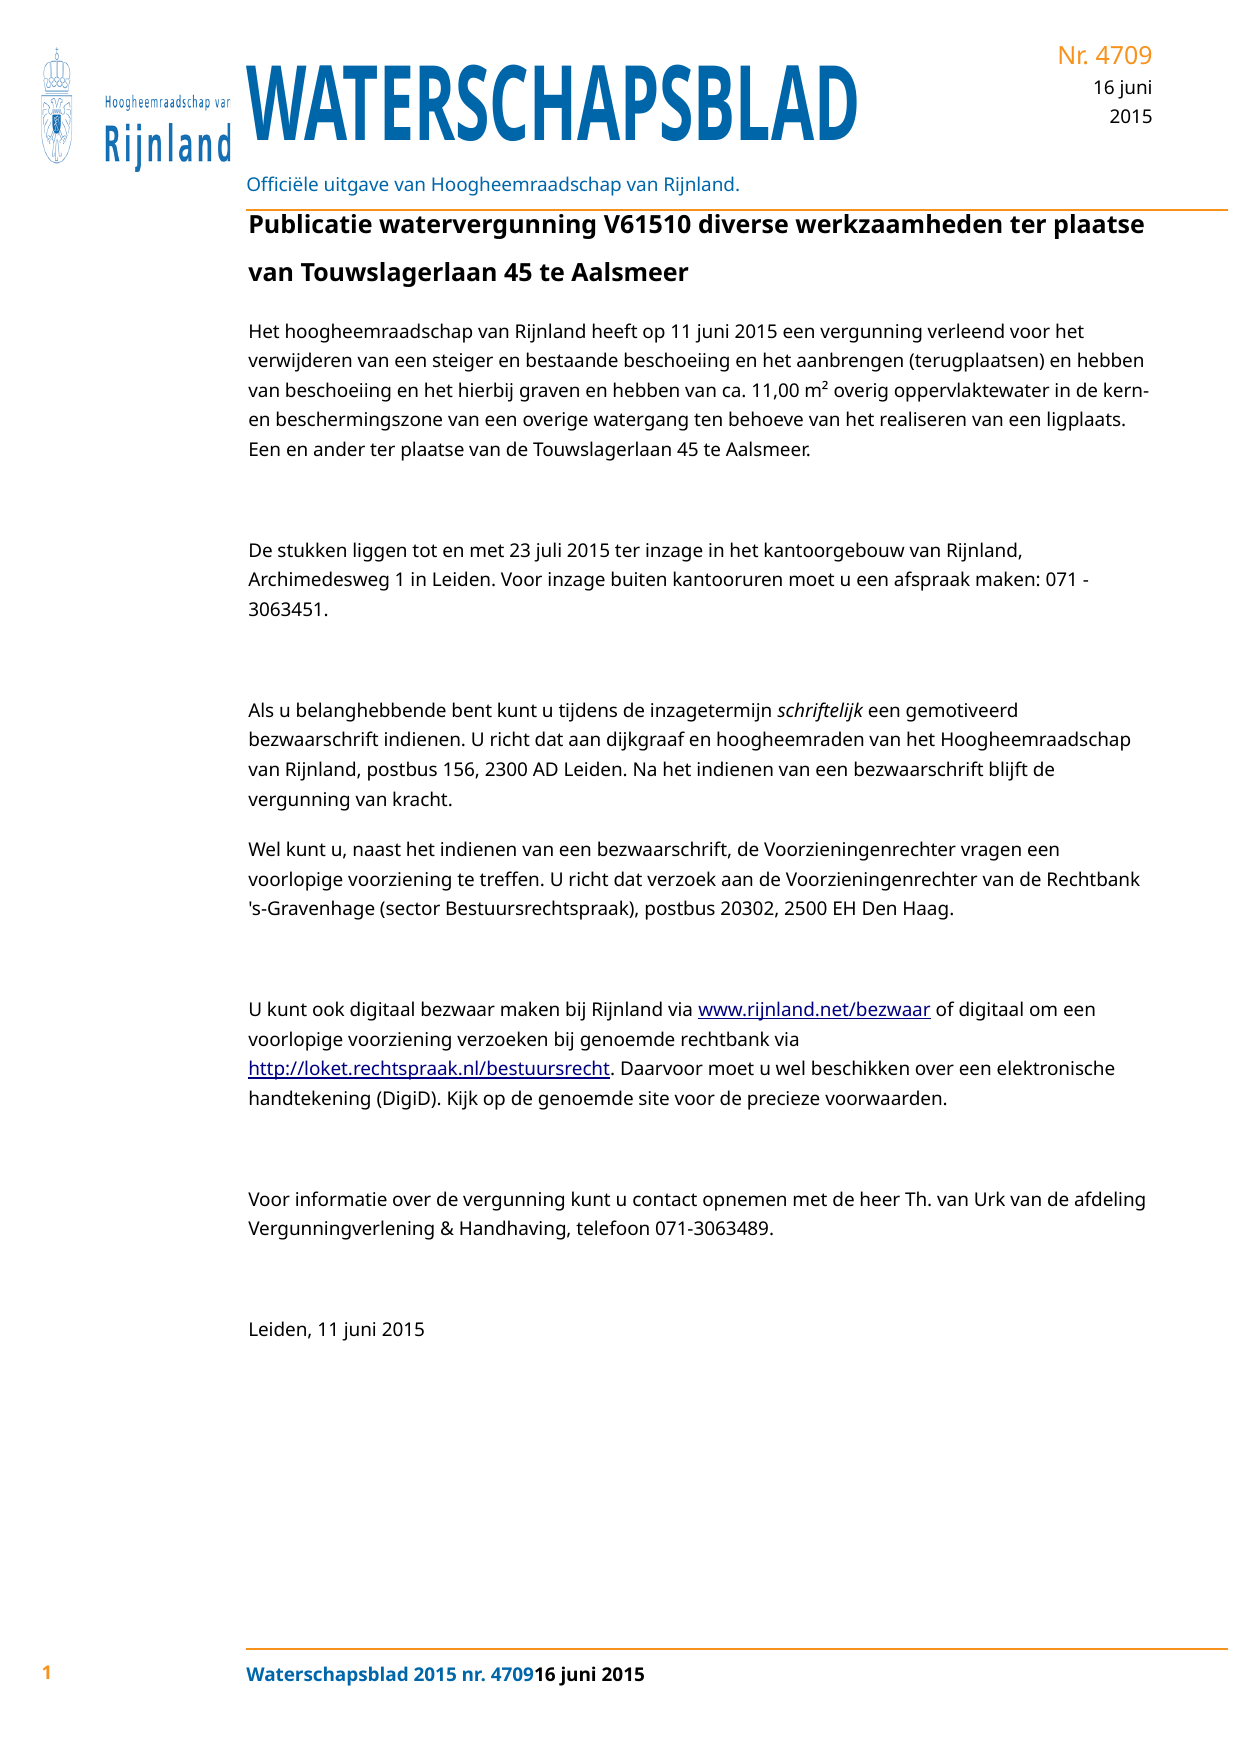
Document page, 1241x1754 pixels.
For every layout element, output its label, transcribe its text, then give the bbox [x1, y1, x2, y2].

text Wel kunt u, naast het indienen van een bezwaarschrift, de Voorzieningenrechter vragen een voorlopige voorziening te treffen. U richt dat verzoek aan de Voorzieningenrechter van de Rechtbank 's-Gravenhage (sector Bestuursrechtspraak), postbus 20302, 2500 EH Den Haag. [248, 836, 1152, 921]
text De stukken liggen tot en met 23 juli 2015 ter inzage in het kantoorgebouw van Rijnland, Archimedesweg 1 in Leiden. Voor inzage buiten kantooruren moet u een afspraak maken: 071 - 3063451. [248, 537, 1152, 622]
text Voor informatie over de vergunning kunt u contact opnemen met de heer Th. van Urk van de afdeling Vergunningverlening & Handhaving, telefoon 071-3063489. [248, 1186, 1152, 1241]
text U kunt ook digitaal bezwaar maken bij Rijnland via www.rijnland.net/bezwaar of digitaal om een voorlopige voorziening verzoeken bij genoemde rechtbank via http://loket.rechtspraak.nl/bestuursrecht. Daarvoor moet u wel beschikken over een elektronische handtekening (DigiD). Kijk op de genoemde site voor de precieze voorwaarden. [248, 996, 1152, 1111]
text Publicatie watervergunning V61510 diverse werkzaamheden ter plaatse van Touwslagerlaan 45 te Aalsmeer [248, 211, 1152, 288]
text Als u belanghebbende bent kunt u tijdens de inzagetermijn schriftelijk een gemotiveerd bezwaarschrift indienen. U richt dat aan dijkgraaf en hoogheemraden van het Hoogheemraadschap van Rijnland, postbus 156, 2300 AD Leiden. Na het indienen van een bezwaarschrift blijft de vergunning van kracht. [248, 697, 1152, 812]
text Het hoogheemraadschap van Rijnland heeft op 11 juni 2015 een vergunning verleend voor het verwijderen van een steiger en bestaande beschoeiing en het aanbrengen (terugplaatsen) en hebben van beschoeiing en het hierbij graven en hebben van ca. 11,00 m² overig oppervlaktewater in de kern- en beschermingszone van een overige watergang ten behoeve van het realiseren van een ligplaats. Een en ander ter plaatse van de Touwslagerlaan 45 te Aalsmeer. [248, 318, 1152, 462]
text Leiden, 11 juni 2015 [248, 1316, 1152, 1342]
picture [41, 47, 231, 172]
